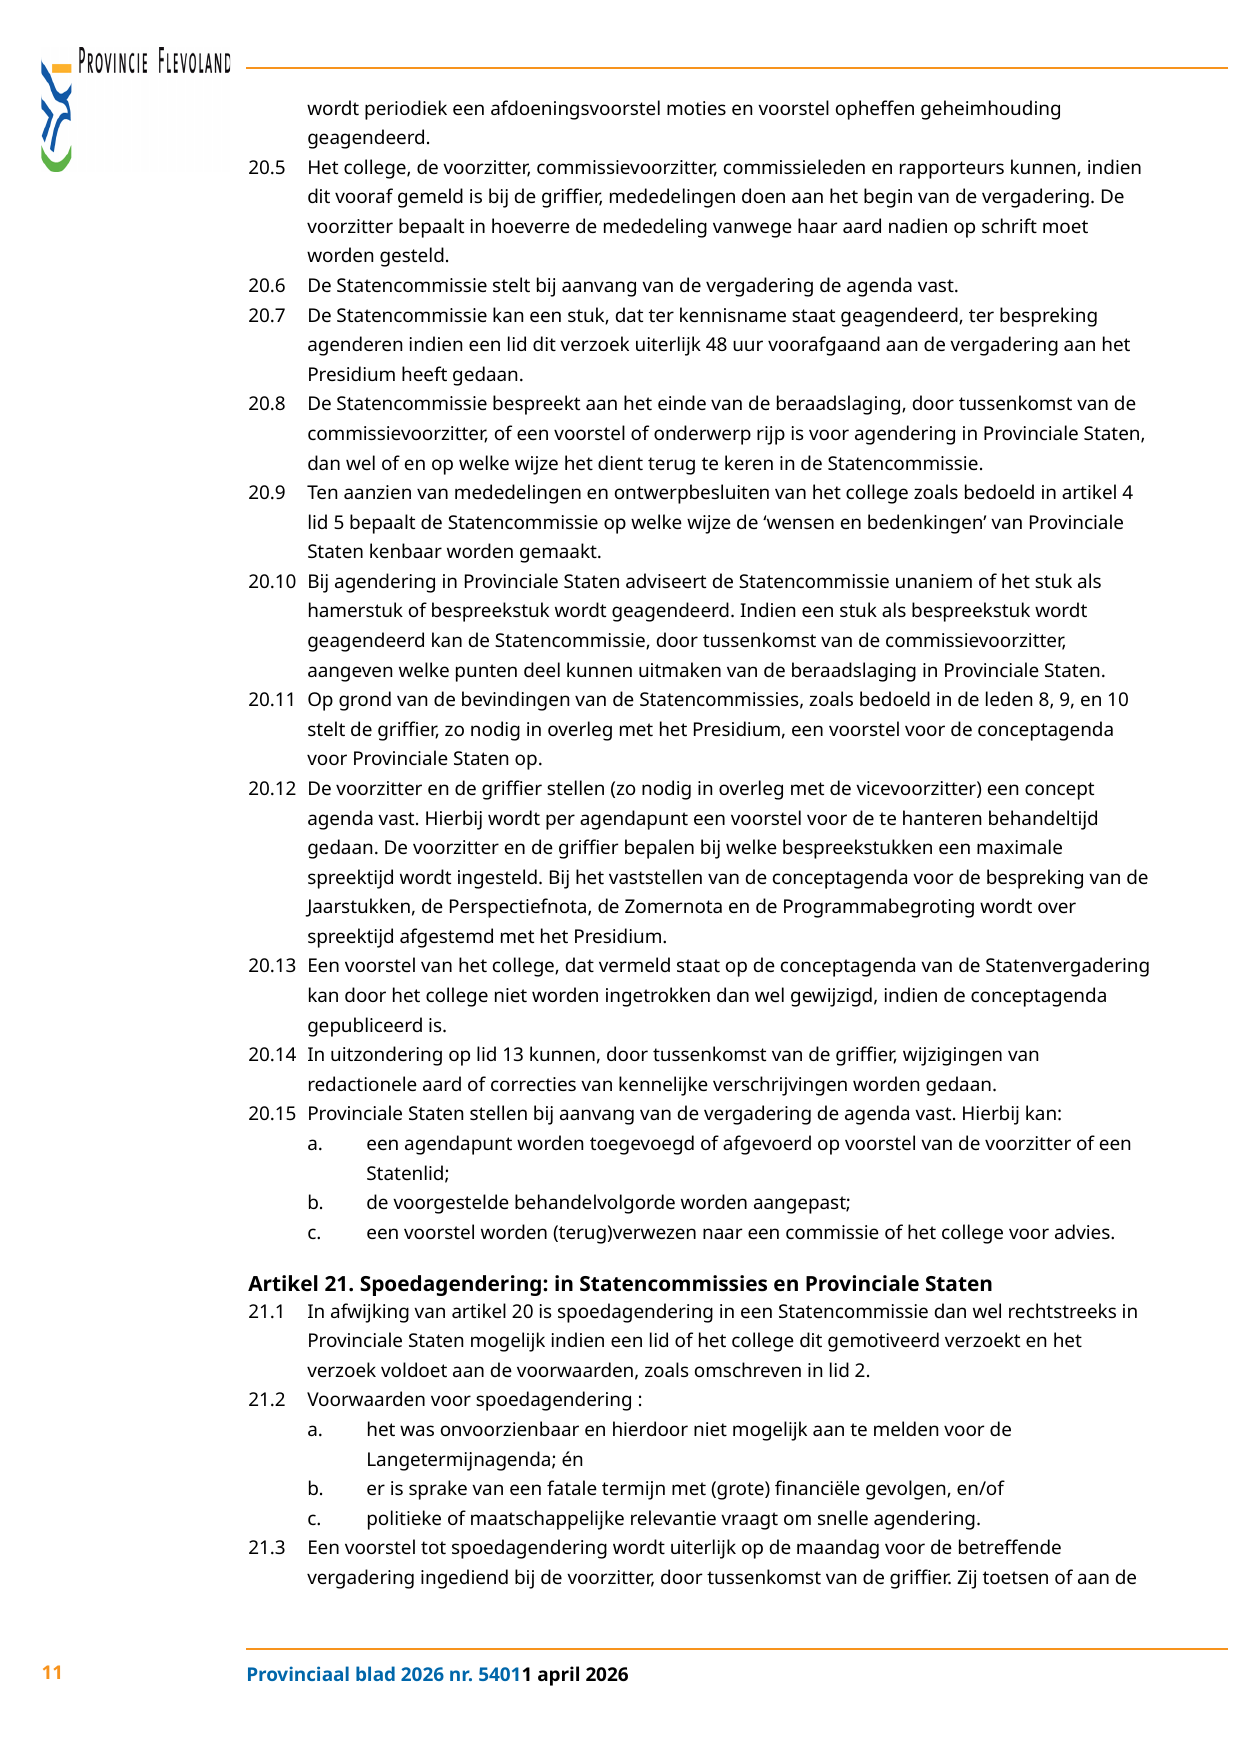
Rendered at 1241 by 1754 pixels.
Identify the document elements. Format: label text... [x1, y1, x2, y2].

list De voorzitter en de griffier stellen (zo nodig in overleg met de vicevoorzitter) een concept agenda vast. Hierbij wordt per agendapunt een voorstel voor de te hanteren behandeltijd gedaan. De voorzitter en de griffier bepalen bij welke bespreekstukken een maximale spreektijd wordt ingesteld. Bij het vaststellen van de conceptagenda voor de bespreking van de Jaarstukken, de Perspectiefnota, de Zomernota en de Programmabegroting wordt over spreektijd afgestemd met het Presidium. [248, 775, 1152, 949]
list Een voorstel tot spoedagendering wordt uiterlijk op de maandag voor de betreffende vergadering ingediend bij de voorzitter, door tussenkomst van de griffier. Zij toetsen of aan de [248, 1534, 1152, 1590]
list Provinciale Staten stellen bij aanvang van de vergadering de agenda vast. Hierbij kan: [248, 1101, 1152, 1126]
list Voorwaarden voor spoedagendering : [248, 1387, 1152, 1412]
list een voorstel worden (terug)verwezen naar een commissie of het college voor advies. [307, 1219, 1152, 1245]
list De Statencommissie stelt bij aanvang van de vergadering de agenda vast. [248, 272, 1152, 298]
list een agendapunt worden toegevoegd of afgevoerd op voorstel van de voorzitter of een Statenlid; [307, 1130, 1152, 1186]
list De Statencommissie bespreekt aan het einde van de beraadslaging, door tussenkomst van de commissievoorzitter, of een voorstel of onderwerp rijp is voor agendering in Provinciale Staten, dan wel of en op welke wijze het dient terug te keren in de Statencommissie. [248, 391, 1152, 476]
list wordt periodiek een afdoeningsvoorstel moties en voorstel opheffen geheimhouding geagendeerd. [248, 95, 1152, 150]
list Bij agendering in Provinciale Staten adviseert de Statencommissie unaniem of het stuk als hamerstuk of bespreekstuk wordt geagendeerd. Indien een stuk als bespreekstuk wordt geagendeerd kan de Statencommissie, door tussenkomst van de commissievoorzitter, aangeven welke punten deel kunnen uitmaken van de beraadslaging in Provinciale Staten. [248, 568, 1152, 683]
list het was onvoorzienbaar en hierdoor niet mogelijk aan te melden voor de Langetermijnagenda; én [307, 1416, 1152, 1471]
list er is sprake van een fatale termijn met (grote) financiële gevolgen, en/of [307, 1475, 1152, 1501]
list In uitzondering op lid 13 kunnen, door tussenkomst van de griffier, wijzigingen van redactionele aard of correcties van kennelijke verschrijvingen worden gedaan. [248, 1041, 1152, 1097]
list Ten aanzien van mededelingen en ontwerpbesluiten van het college zoals bedoeld in artikel 4 lid 5 bepaalt de Statencommissie op welke wijze de ‘wensen en bedenkingen’ van Provinciale Staten kenbaar worden gemaakt. [248, 479, 1152, 564]
list De Statencommissie kan een stuk, dat ter kennisname staat geagendeerd, ter bespreking agenderen indien een lid dit verzoek uiterlijk 48 uur voorafgaand aan de vergadering aan het Presidium heeft gedaan. [248, 302, 1152, 387]
list de voorgestelde behandelvolgorde worden aangepast; [307, 1189, 1152, 1215]
picture [41, 47, 231, 172]
list In afwijking van artikel 20 is spoedagendering in een Statencommissie dan wel rechtstreeks in Provinciale Staten mogelijk indien een lid of het college dit gemotiveerd verzoekt en het verzoek voldoet aan de voorwaarden, zoals omschreven in lid 2. [248, 1298, 1152, 1383]
list politieke of maatschappelijke relevantie vraagt om snelle agendering. [307, 1505, 1152, 1531]
list Een voorstel van het college, dat vermeld staat op de conceptagenda van de Statenvergadering kan door het college niet worden ingetrokken dan wel gewijzigd, indien de conceptagenda gepubliceerd is. [248, 953, 1152, 1038]
list Op grond van de bevindingen van de Statencommissies, zoals bedoeld in de leden 8, 9, en 10 stelt de griffier, zo nodig in overleg met het Presidium, een voorstel voor de conceptagenda voor Provinciale Staten op. [248, 686, 1152, 771]
text Artikel 21. Spoedagendering: in Statencommissies en Provinciale Staten [248, 1269, 1152, 1298]
list Het college, de voorzitter, commissievoorzitter, commissieleden en rapporteurs kunnen, indien dit vooraf gemeld is bij de griffier, mededelingen doen aan het begin van de vergadering. De voorzitter bepaalt in hoeverre de mededeling vanwege haar aard nadien op schrift moet worden gesteld. [248, 154, 1152, 268]
